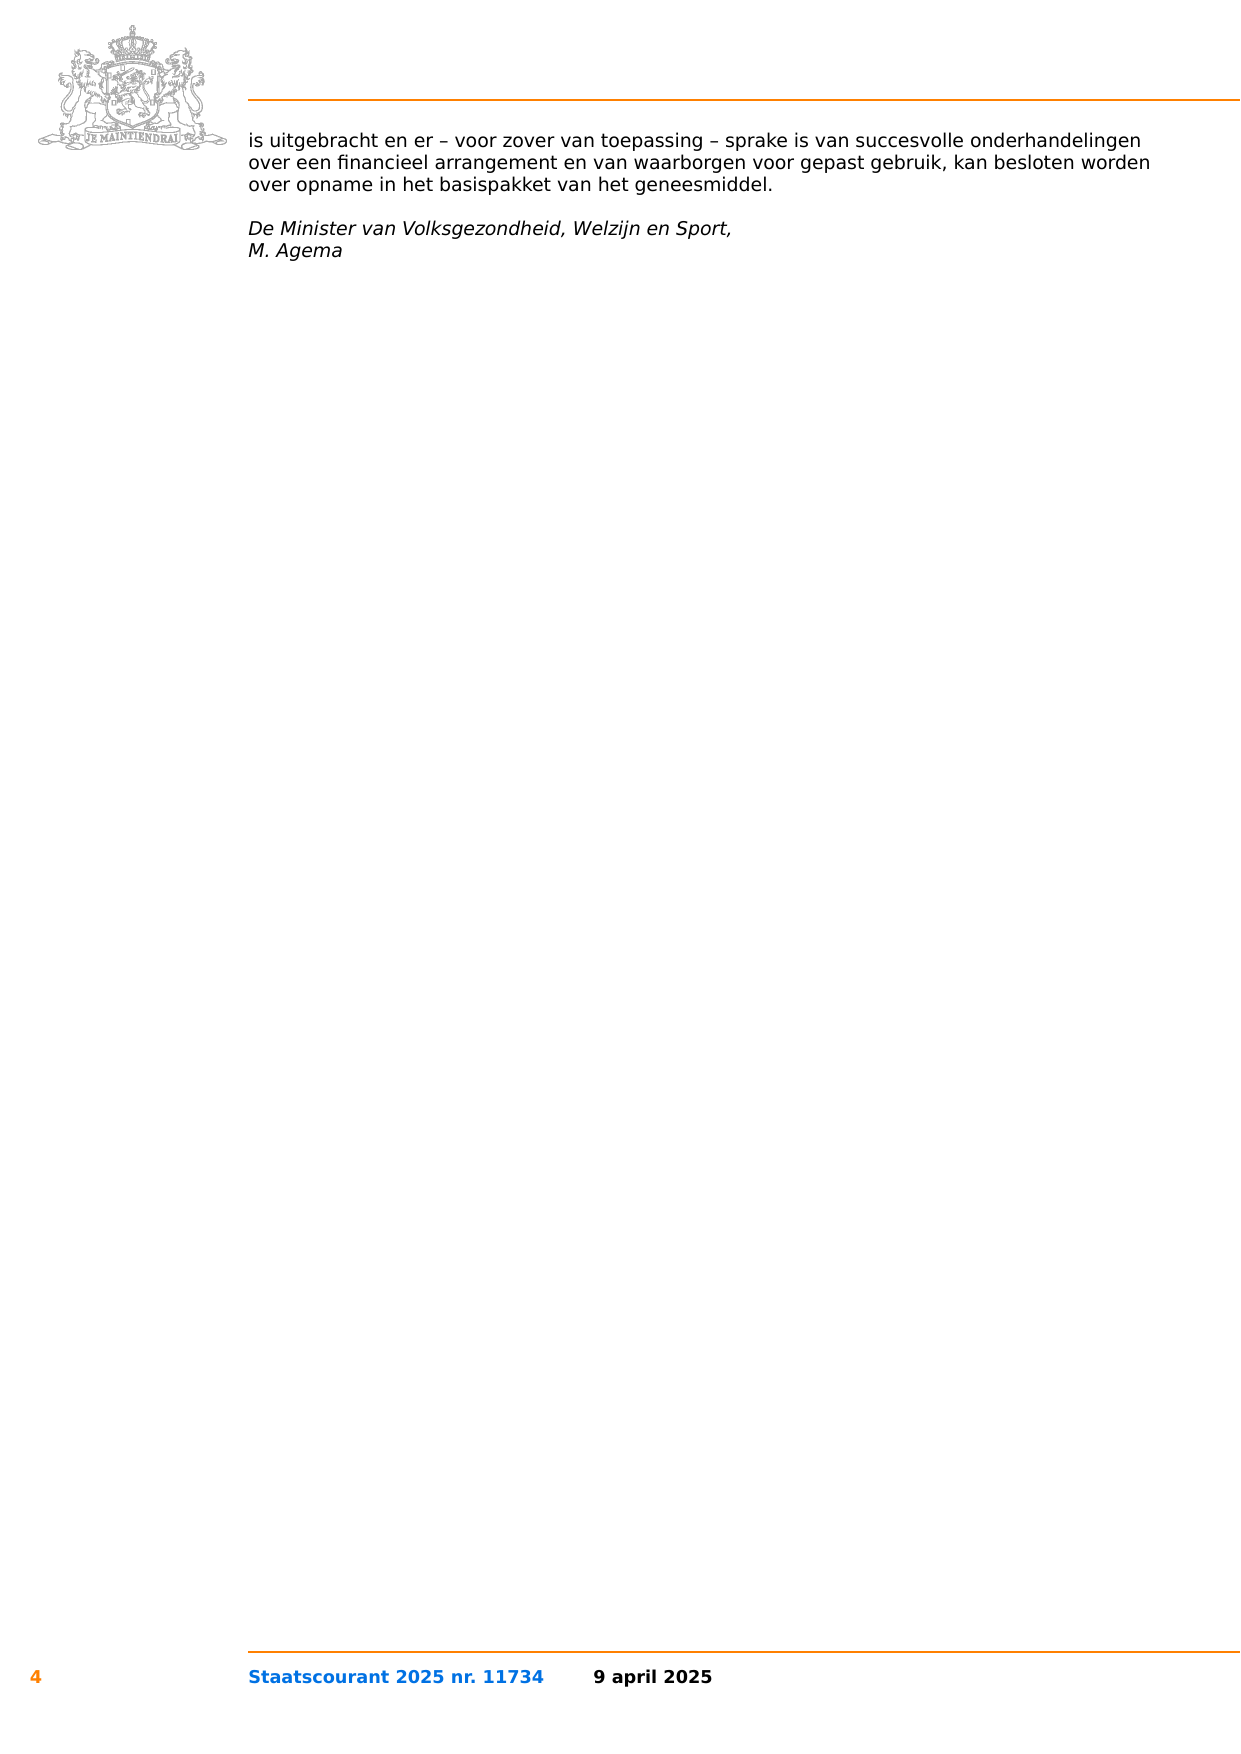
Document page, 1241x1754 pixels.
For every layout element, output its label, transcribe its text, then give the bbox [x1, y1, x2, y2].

picture [38, 25, 227, 150]
text De Minister van Volksgezondheid, Welzijn en Sport, M. Agema [248, 218, 1163, 262]
text is uitgebracht en er – voor zover van toepassing – sprake is van succesvolle onderhandelingen over een financieel arrangement en van waarborgen voor gepast gebruik, kan besloten worden over opname in het basispakket van het geneesmiddel. [248, 130, 1163, 196]
